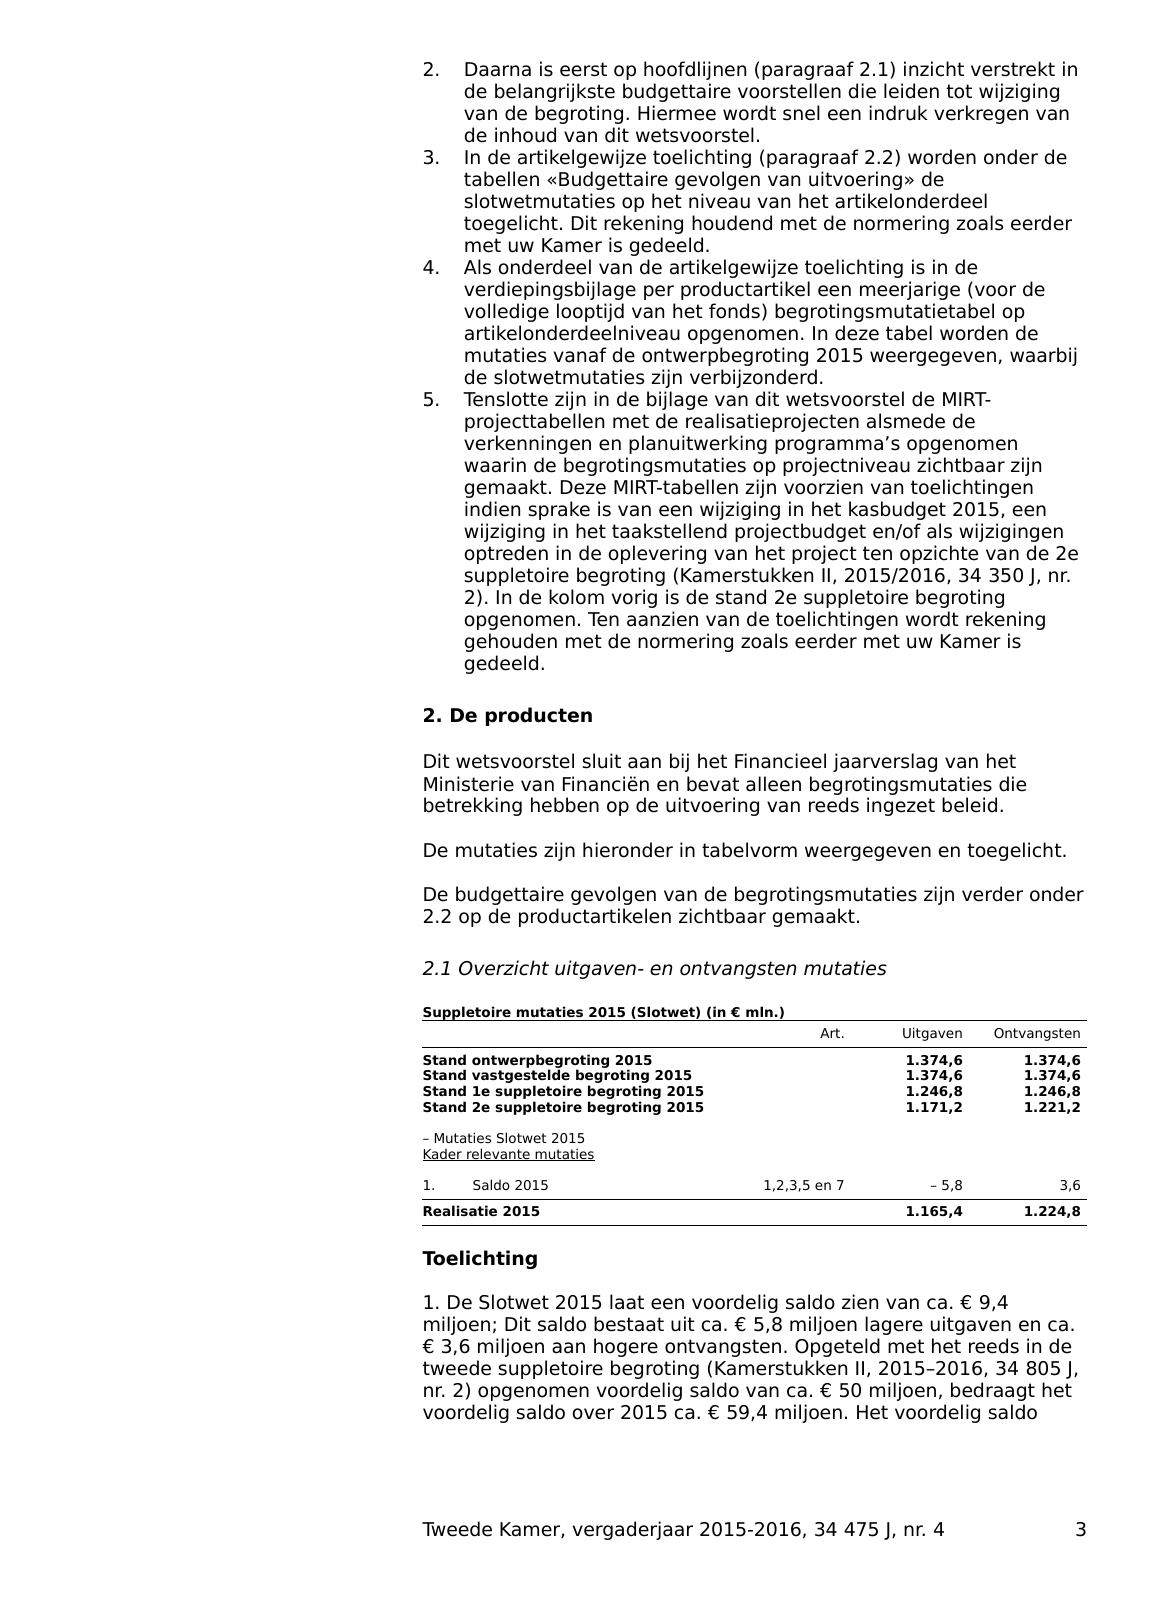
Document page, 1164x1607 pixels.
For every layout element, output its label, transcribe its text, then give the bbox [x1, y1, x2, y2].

table_cell 1.246,8 [850, 1084, 968, 1099]
table_cell Realisatie 2015 [422, 1200, 732, 1225]
table_cell [850, 1131, 968, 1147]
table_cell 1.374,6 [850, 1048, 968, 1068]
table_header Suppletoire mutaties 2015 (Slotwet) (in € mln.) [422, 1005, 1087, 1020]
text 5. Tenslotte zijn in de bijlage van dit wetsvoorstel de MIRT-projecttabellen met de realisatieprojecten alsmede de verkenningen en planuitwerking programma’s opgenomen waarin de begrotingsmutaties op projectniveau zichtbaar zijn gemaakt. Deze MIRT-tabellen zijn voorzien van toelichtingen indien sprake is van een wijziging in het kasbudget 2015, een wijziging in het taakstellend projectbudget en/of als wijzigingen optreden in de oplevering van het project ten opzichte van de 2e suppletoire begroting (Kamerstukken II, 2015/2016, 34 350 J, nr. 2). In de kolom vorig is de stand 2e suppletoire begroting opgenomen. Ten aanzien van de toelichtingen wordt rekening gehouden met de normering zoals eerder met uw Kamer is gedeeld. [422, 389, 1087, 674]
table_cell [732, 1048, 850, 1068]
table_cell [422, 1163, 467, 1178]
table_cell [732, 1084, 850, 1099]
table_cell [732, 1163, 850, 1178]
text 4. Als onderdeel van de artikelgewijze toelichting is in de verdiepingsbijlage per productartikel een meerjarige (voor de volledige looptijd van het fonds) begrotingsmutatietabel op artikelonderdeelniveau opgenomen. In deze tabel worden de mutaties vanaf de ontwerpbegroting 2015 weergegeven, waarbij de slotwetmutaties zijn verbijzonderd. [422, 257, 1087, 389]
table_cell 1.246,8 [969, 1084, 1087, 1099]
table_cell [732, 1131, 850, 1147]
table_cell 1. [422, 1178, 467, 1198]
table_cell [850, 1147, 968, 1162]
table_cell 1.374,6 [969, 1068, 1087, 1084]
text Dit wetsvoorstel sluit aan bij het Financieel jaarverslag van het Ministerie van Financiën en bevat alleen begrotingsmutaties die betrekking hebben op de uitvoering van reeds ingezet beleid. [422, 751, 1087, 817]
table_cell 1.374,6 [850, 1068, 968, 1084]
table_cell Kader relevante mutaties [422, 1147, 732, 1162]
text 1. De Slotwet 2015 laat een voordelig saldo zien van ca. € 9,4 miljoen; Dit saldo bestaat uit ca. € 5,8 miljoen lagere uitgaven en ca. € 3,6 miljoen aan hogere ontvangsten. Opgeteld met het reeds in de tweede suppletoire begroting (Kamerstukken II, 2015–2016, 34 805 J, nr. 2) opgenomen voordelig saldo van ca. € 50 miljoen, bedraagt het voordelig saldo over 2015 ca. € 59,4 miljoen. Het voordelig saldo [422, 1292, 1087, 1424]
table_cell 1.224,8 [969, 1200, 1087, 1225]
table_cell 1.171,2 [850, 1100, 968, 1115]
table_cell – Mutaties Slotwet 2015 [422, 1131, 732, 1147]
subtitle 2.1 Overzicht uitgaven- en ontvangsten mutaties [422, 958, 1087, 980]
subtitle 2. De producten [422, 704, 1087, 726]
table_cell [732, 1115, 850, 1131]
text De mutaties zijn hieronder in tabelvorm weergegeven en toegelicht. [422, 839, 1087, 862]
table_cell [969, 1131, 1087, 1147]
table_cell Stand 1e suppletoire begroting 2015 [422, 1084, 732, 1099]
text De budgettaire gevolgen van de begrotingsmutaties zijn verder onder 2.2 op de productartikelen zichtbaar gemaakt. [422, 884, 1087, 928]
table_cell [467, 1163, 732, 1178]
text 2. Daarna is eerst op hoofdlijnen (paragraaf 2.1) inzicht verstrekt in de belangrijkste budgettaire voorstellen die leiden tot wijziging van de begroting. Hiermee wordt snel een indruk verkregen van de inhoud van dit wetsvoorstel. [422, 59, 1087, 147]
table_cell 1.221,2 [969, 1100, 1087, 1115]
table_cell Stand 2e suppletoire begroting 2015 [422, 1100, 732, 1115]
table_cell Art. [732, 1021, 850, 1047]
table_cell 1,2,3,5 en 7 [732, 1178, 850, 1198]
table_cell Uitgaven [850, 1021, 968, 1047]
table_cell 3,6 [969, 1178, 1087, 1198]
table_cell [732, 1100, 850, 1115]
table_cell [969, 1163, 1087, 1178]
table_cell [850, 1163, 968, 1178]
table_cell Stand vastgestelde begroting 2015 [422, 1068, 732, 1084]
table_cell [732, 1068, 850, 1084]
table_cell Stand ontwerpbegroting 2015 [422, 1048, 732, 1068]
table_cell [467, 1021, 732, 1047]
table_cell [969, 1147, 1087, 1162]
table_cell Saldo 2015 [467, 1178, 732, 1198]
subtitle Toelichting [422, 1248, 1087, 1270]
table_cell Ontvangsten [969, 1021, 1087, 1047]
table_cell 1.374,6 [969, 1048, 1087, 1068]
table_cell [732, 1147, 850, 1162]
table_cell [850, 1115, 968, 1131]
table_cell [422, 1115, 467, 1131]
table_cell [422, 1021, 467, 1047]
table_cell 1.165,4 [850, 1200, 968, 1225]
table_cell [467, 1115, 732, 1131]
table_cell [732, 1200, 850, 1225]
text 3. In de artikelgewijze toelichting (paragraaf 2.2) worden onder de tabellen «Budgettaire gevolgen van uitvoering» de slotwetmutaties op het niveau van het artikelonderdeel toegelicht. Dit rekening houdend met de normering zoals eerder met uw Kamer is gedeeld. [422, 147, 1087, 257]
table_cell – 5,8 [850, 1178, 968, 1198]
table_cell [969, 1115, 1087, 1131]
